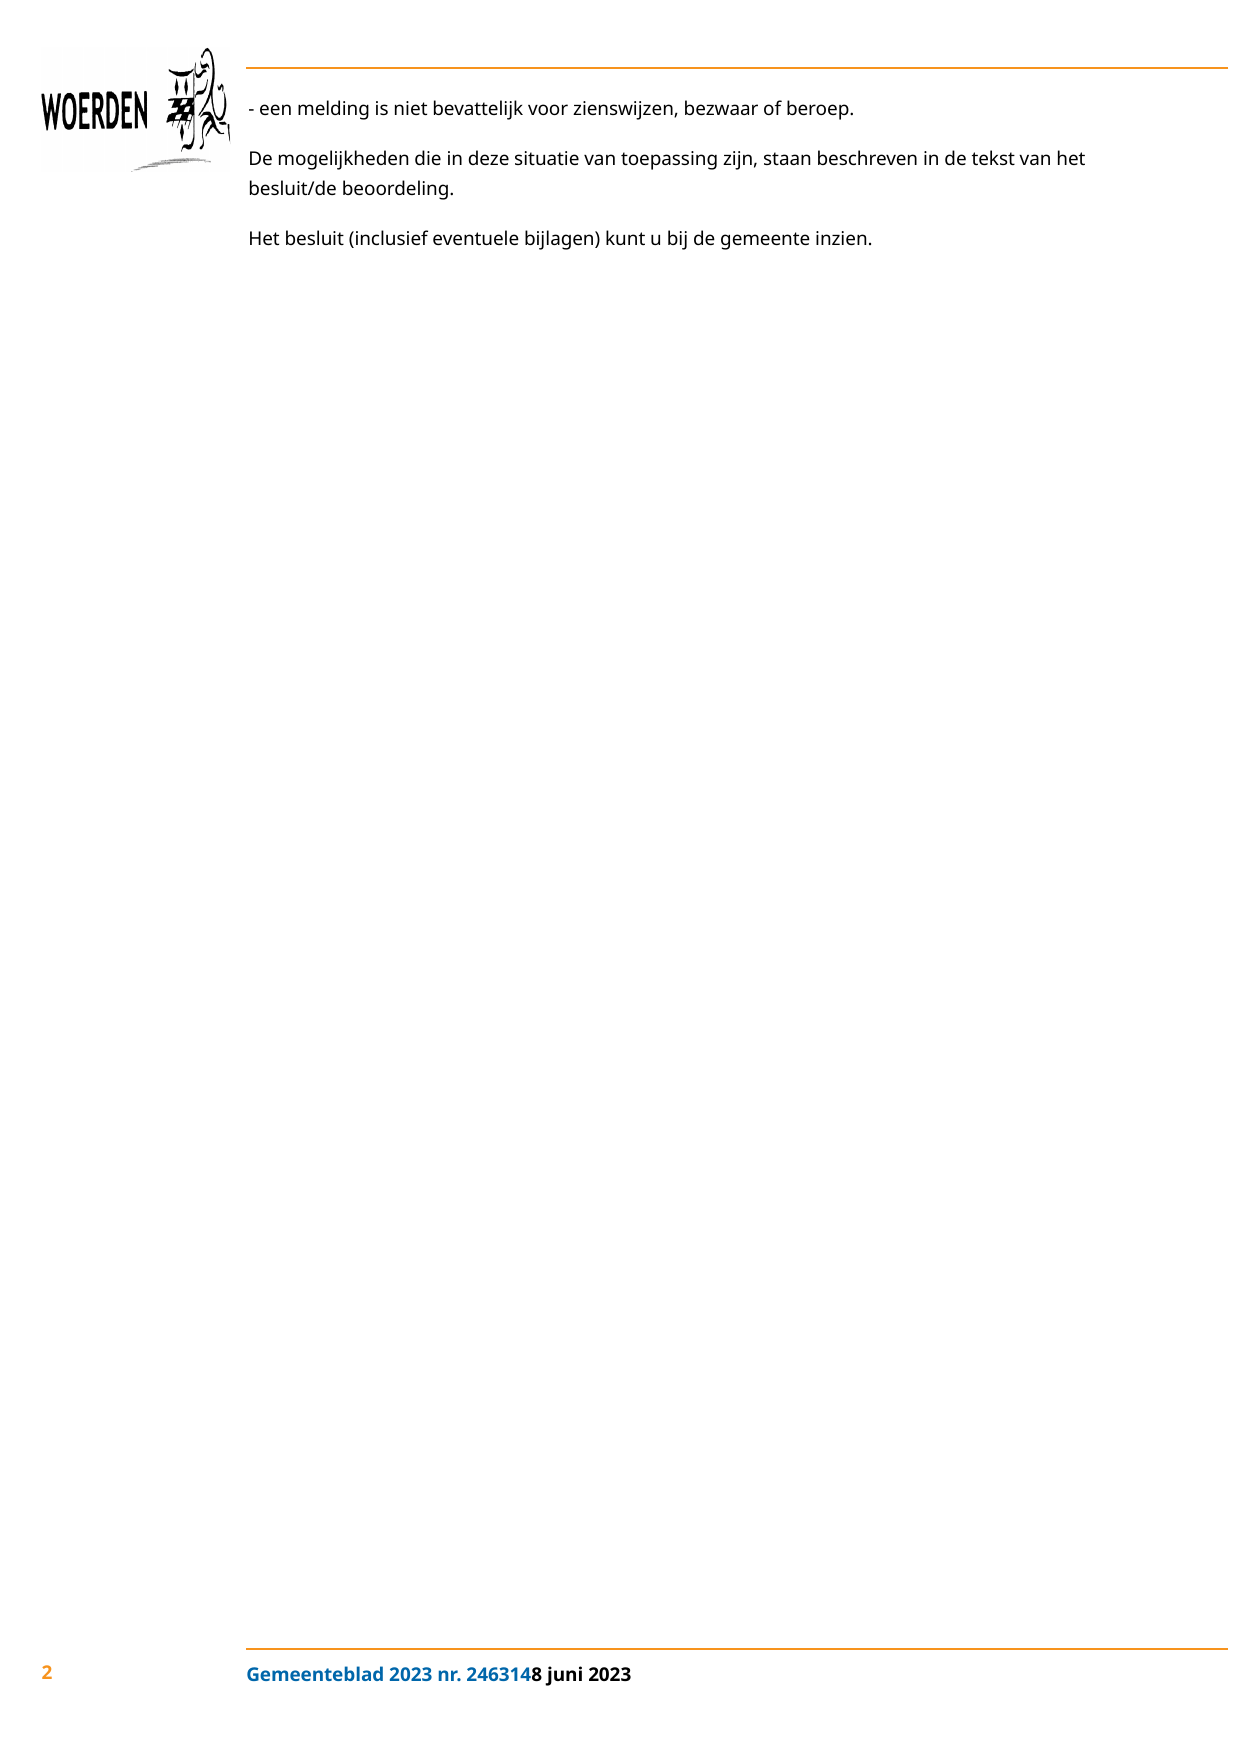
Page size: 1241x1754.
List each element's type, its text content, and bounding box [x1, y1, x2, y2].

text - een melding is niet bevattelijk voor zienswijzen, bezwaar of beroep. [248, 95, 1152, 121]
text Het besluit (inclusief eventuele bijlagen) kunt u bij de gemeente inzien. [248, 225, 1152, 251]
picture [41, 47, 231, 172]
text De mogelijkheden die in deze situatie van toepassing zijn, staan beschreven in de tekst van het besluit/de beoordeling. [248, 145, 1152, 201]
